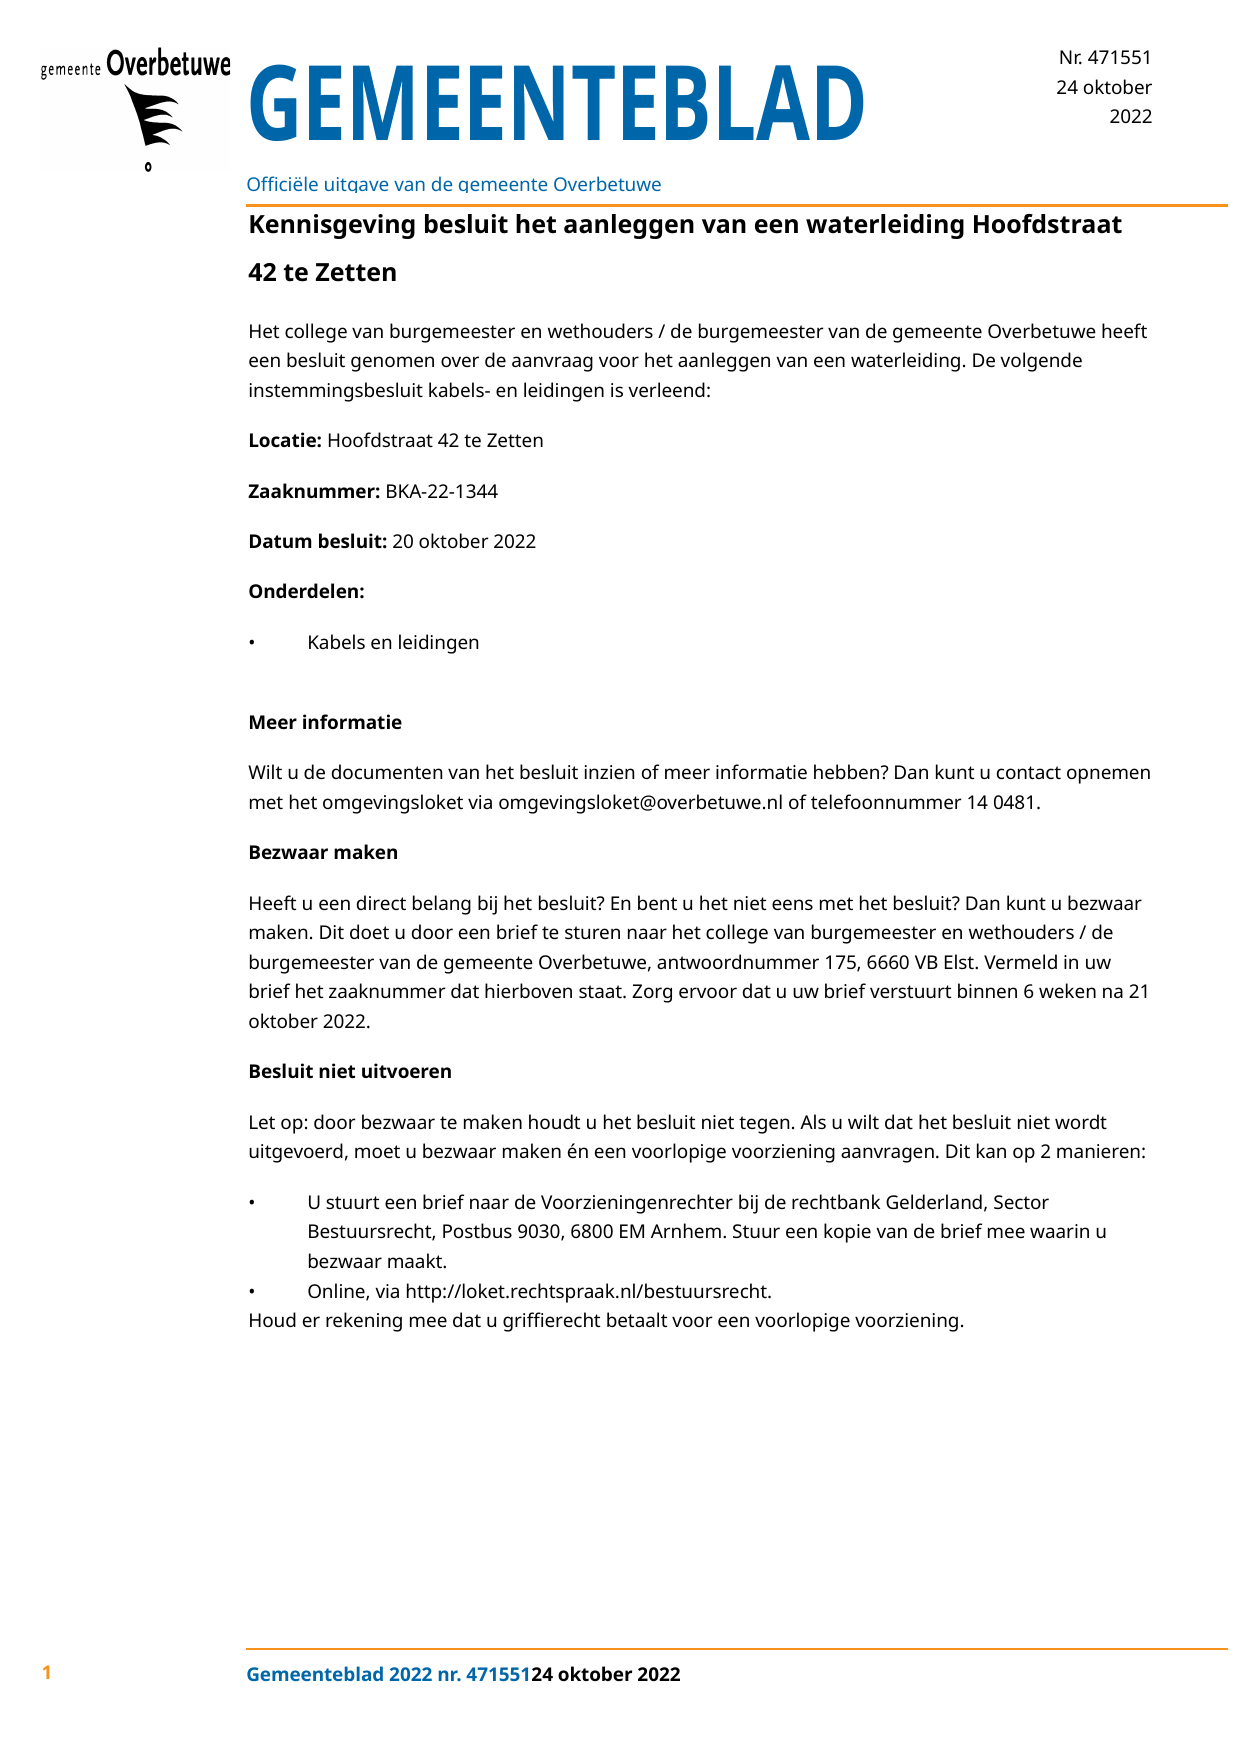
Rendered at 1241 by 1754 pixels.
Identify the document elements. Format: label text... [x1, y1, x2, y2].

list Kabels en leidingen [248, 629, 1152, 655]
text Locatie: Hoofdstraat 42 te Zetten [248, 427, 1152, 453]
list Online, via http://loket.rechtspraak.nl/bestuursrecht. [248, 1278, 1152, 1304]
text Besluit niet uitvoeren [248, 1059, 1152, 1084]
text Kennisgeving besluit het aanleggen van een waterleiding Hoofdstraat 42 te Zetten [248, 207, 1152, 288]
list U stuurt een brief naar de Voorzieningenrechter bij de rechtbank Gelderland, Sector Bestuursrecht, Postbus 9030, 6800 EM Arnhem. Stuur een kopie van de brief mee waarin u bezwaar maakt. [248, 1189, 1152, 1274]
text Het college van burgemeester en wethouders / de burgemeester van de gemeente Overbetuwe heeft een besluit genomen over de aanvraag voor het aanleggen van een waterleiding. De volgende instemmingsbesluit kabels- en leidingen is verleend: [248, 318, 1152, 403]
text Houd er rekening mee dat u griffierecht betaalt voor een voorlopige voorziening. [248, 1307, 1152, 1333]
text Datum besluit: 20 oktober 2022 [248, 528, 1152, 554]
text Let op: door bezwaar te maken houdt u het besluit niet tegen. Als u wilt dat het besluit niet wordt uitgevoerd, moet u bezwaar maken én een voorlopige voorziening aanvragen. Dit kan op 2 manieren: [248, 1109, 1152, 1164]
text Meer informatie [248, 709, 1152, 735]
text Wilt u de documenten van het besluit inzien of meer informatie hebben? Dan kunt u contact opnemen met het omgevingsloket via omgevingsloket@overbetuwe.nl of telefoonnummer 14 0481. [248, 759, 1152, 815]
text Heeft u een direct belang bij het besluit? En bent u het niet eens met het besluit? Dan kunt u bezwaar maken. Dit doet u door een brief te sturen naar het college van burgemeester en wethouders / de burgemeester van de gemeente Overbetuwe, antwoordnummer 175, 6660 VB Elst. Vermeld in uw brief het zaaknummer dat hierboven staat. Zorg ervoor dat u uw brief verstuurt binnen 6 weken na 21 oktober 2022. [248, 890, 1152, 1034]
text Onderdelen: [248, 579, 1152, 604]
picture [41, 47, 231, 172]
text Zaaknummer: BKA-22-1344 [248, 478, 1152, 504]
text Bezwaar maken [248, 839, 1152, 865]
